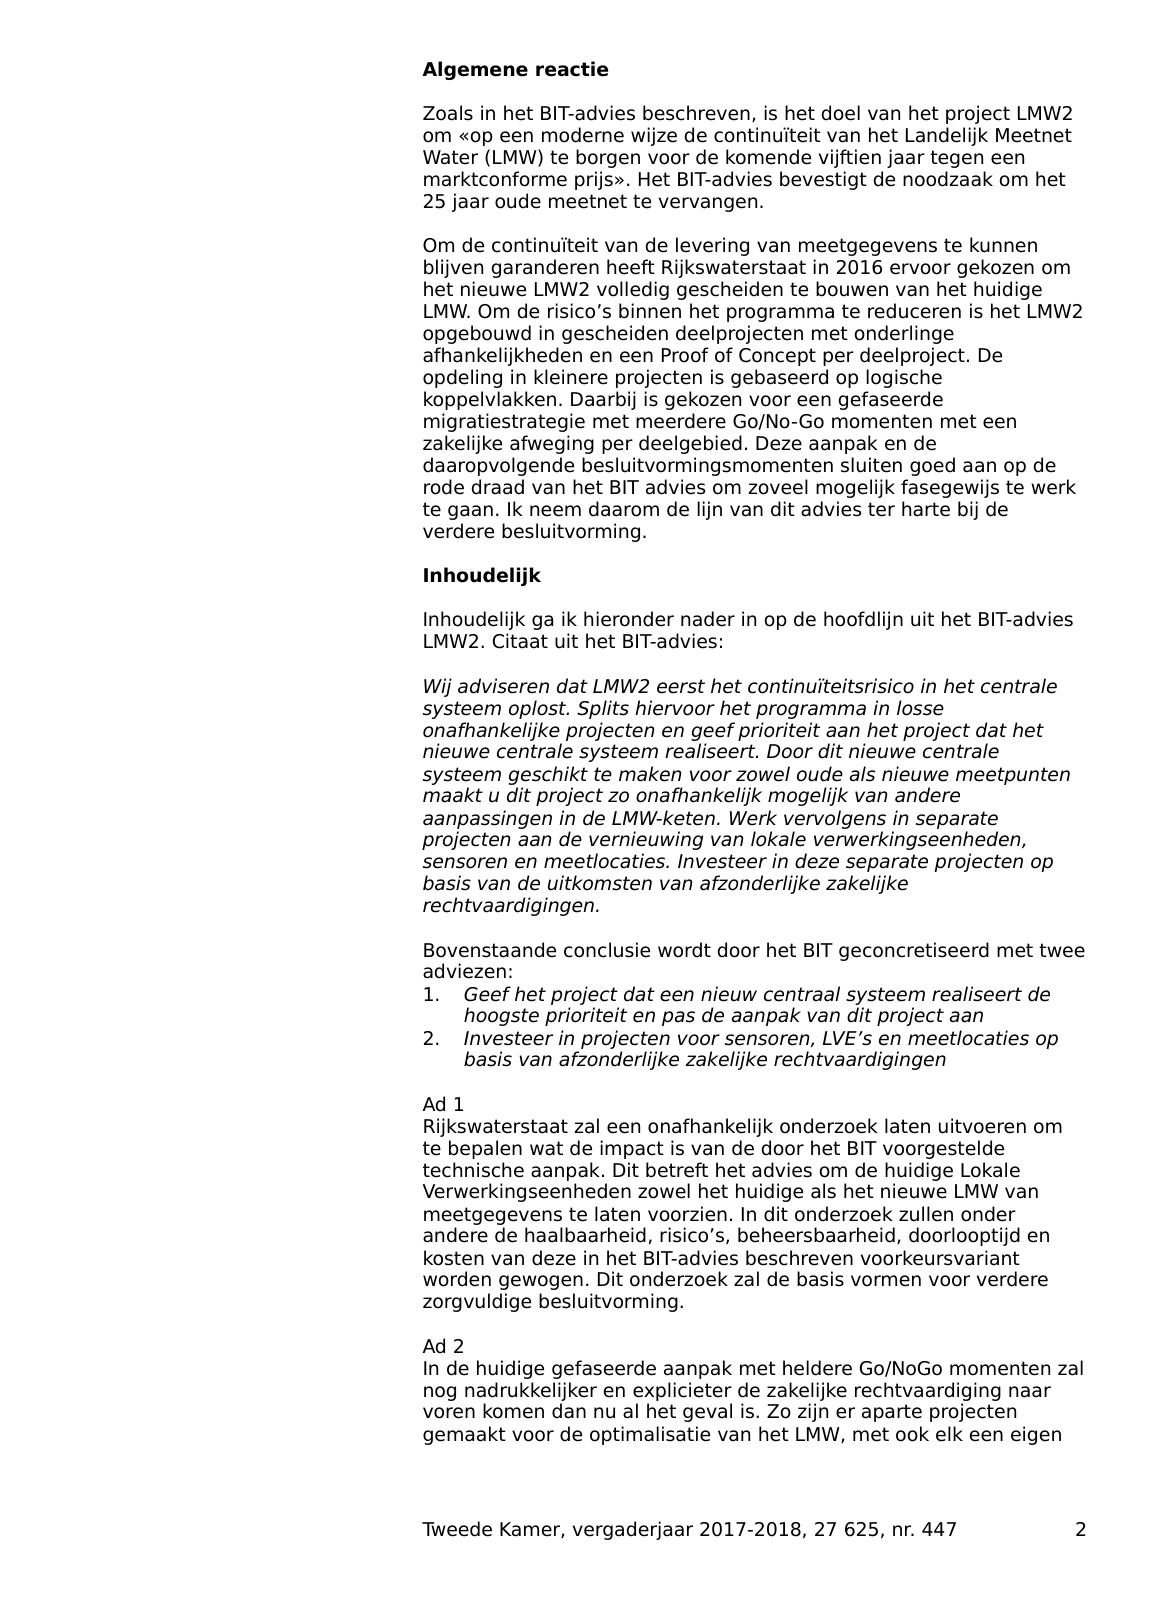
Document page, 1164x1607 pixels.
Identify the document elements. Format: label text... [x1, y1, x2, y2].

text Rijkswaterstaat zal een onafhankelijk onderzoek laten uitvoeren om te bepalen wat de impact is van de door het BIT voorgestelde technische aanpak. Dit betreft het advies om de huidige Lokale Verwerkingseenheden zowel het huidige als het nieuwe LMW van meetgegevens te laten voorzien. In dit onderzoek zullen onder andere de haalbaarheid, risico’s, beheersbaarheid, doorlooptijd en kosten van deze in het BIT-advies beschreven voorkeursvariant worden gewogen. Dit onderzoek zal de basis vormen voor verdere zorgvuldige besluitvorming. [422, 1116, 1087, 1313]
text Bovenstaande conclusie wordt door het BIT geconcretiseerd met twee adviezen: [422, 939, 1087, 983]
text Inhoudelijk ga ik hieronder nader in op de hoofdlijn uit het BIT-advies LMW2. Citaat uit het BIT-advies: [422, 609, 1087, 653]
subtitle Inhoudelijk [422, 565, 1087, 587]
text Ad 2 [422, 1336, 1087, 1357]
subtitle Algemene reactie [422, 59, 1087, 81]
text Om de continuïteit van de levering van meetgegevens te kunnen blijven garanderen heeft Rijkswaterstaat in 2016 ervoor gekozen om het nieuwe LMW2 volledig gescheiden te bouwen van het huidige LMW. Om de risico’s binnen het programma te reduceren is het LMW2 opgebouwd in gescheiden deelprojecten met onderlinge afhankelijkheden en een Proof of Concept per deelproject. De opdeling in kleinere projecten is gebaseerd op logische koppelvlakken. Daarbij is gekozen voor een gefaseerde migratiestrategie met meerdere Go/No-Go momenten met een zakelijke afweging per deelgebied. Deze aanpak en de daaropvolgende besluitvormingsmomenten sluiten goed aan op de rode draad van het BIT advies om zoveel mogelijk fasegewijs te werk te gaan. Ik neem daarom de lijn van dit advies ter harte bij de verdere besluitvorming. [422, 235, 1087, 543]
text Ad 1 [422, 1093, 1087, 1116]
text 2. Investeer in projecten voor sensoren, LVE’s en meetlocaties op basis van afzonderlijke zakelijke rechtvaardigingen [422, 1027, 1087, 1071]
text 1. Geef het project dat een nieuw centraal systeem realiseert de hoogste prioriteit en pas de aanpak van dit project aan [422, 983, 1087, 1027]
text Zoals in het BIT-advies beschreven, is het doel van het project LMW2 om «op een moderne wijze de continuïteit van het Landelijk Meetnet Water (LMW) te borgen voor de komende vijftien jaar tegen een marktconforme prijs». Het BIT-advies bevestigt de noodzaak om het 25 jaar oude meetnet te vervangen. [422, 103, 1087, 213]
text Wij adviseren dat LMW2 eerst het continuïteitsrisico in het centrale systeem oplost. Splits hiervoor het programma in losse onafhankelijke projecten en geef prioriteit aan het project dat het nieuwe centrale systeem realiseert. Door dit nieuwe centrale systeem geschikt te maken voor zowel oude als nieuwe meetpunten maakt u dit project zo onafhankelijk mogelijk van andere aanpassingen in de LMW-keten. Werk vervolgens in separate projecten aan de vernieuwing van lokale verwerkingseenheden, sensoren en meetlocaties. Investeer in deze separate projecten op basis van de uitkomsten van afzonderlijke zakelijke rechtvaardigingen. [422, 676, 1087, 917]
text In de huidige gefaseerde aanpak met heldere Go/NoGo momenten zal nog nadrukkelijker en explicieter de zakelijke rechtvaardiging naar voren komen dan nu al het geval is. Zo zijn er aparte projecten gemaakt voor de optimalisatie van het LMW, met ook elk een eigen [422, 1357, 1087, 1445]
